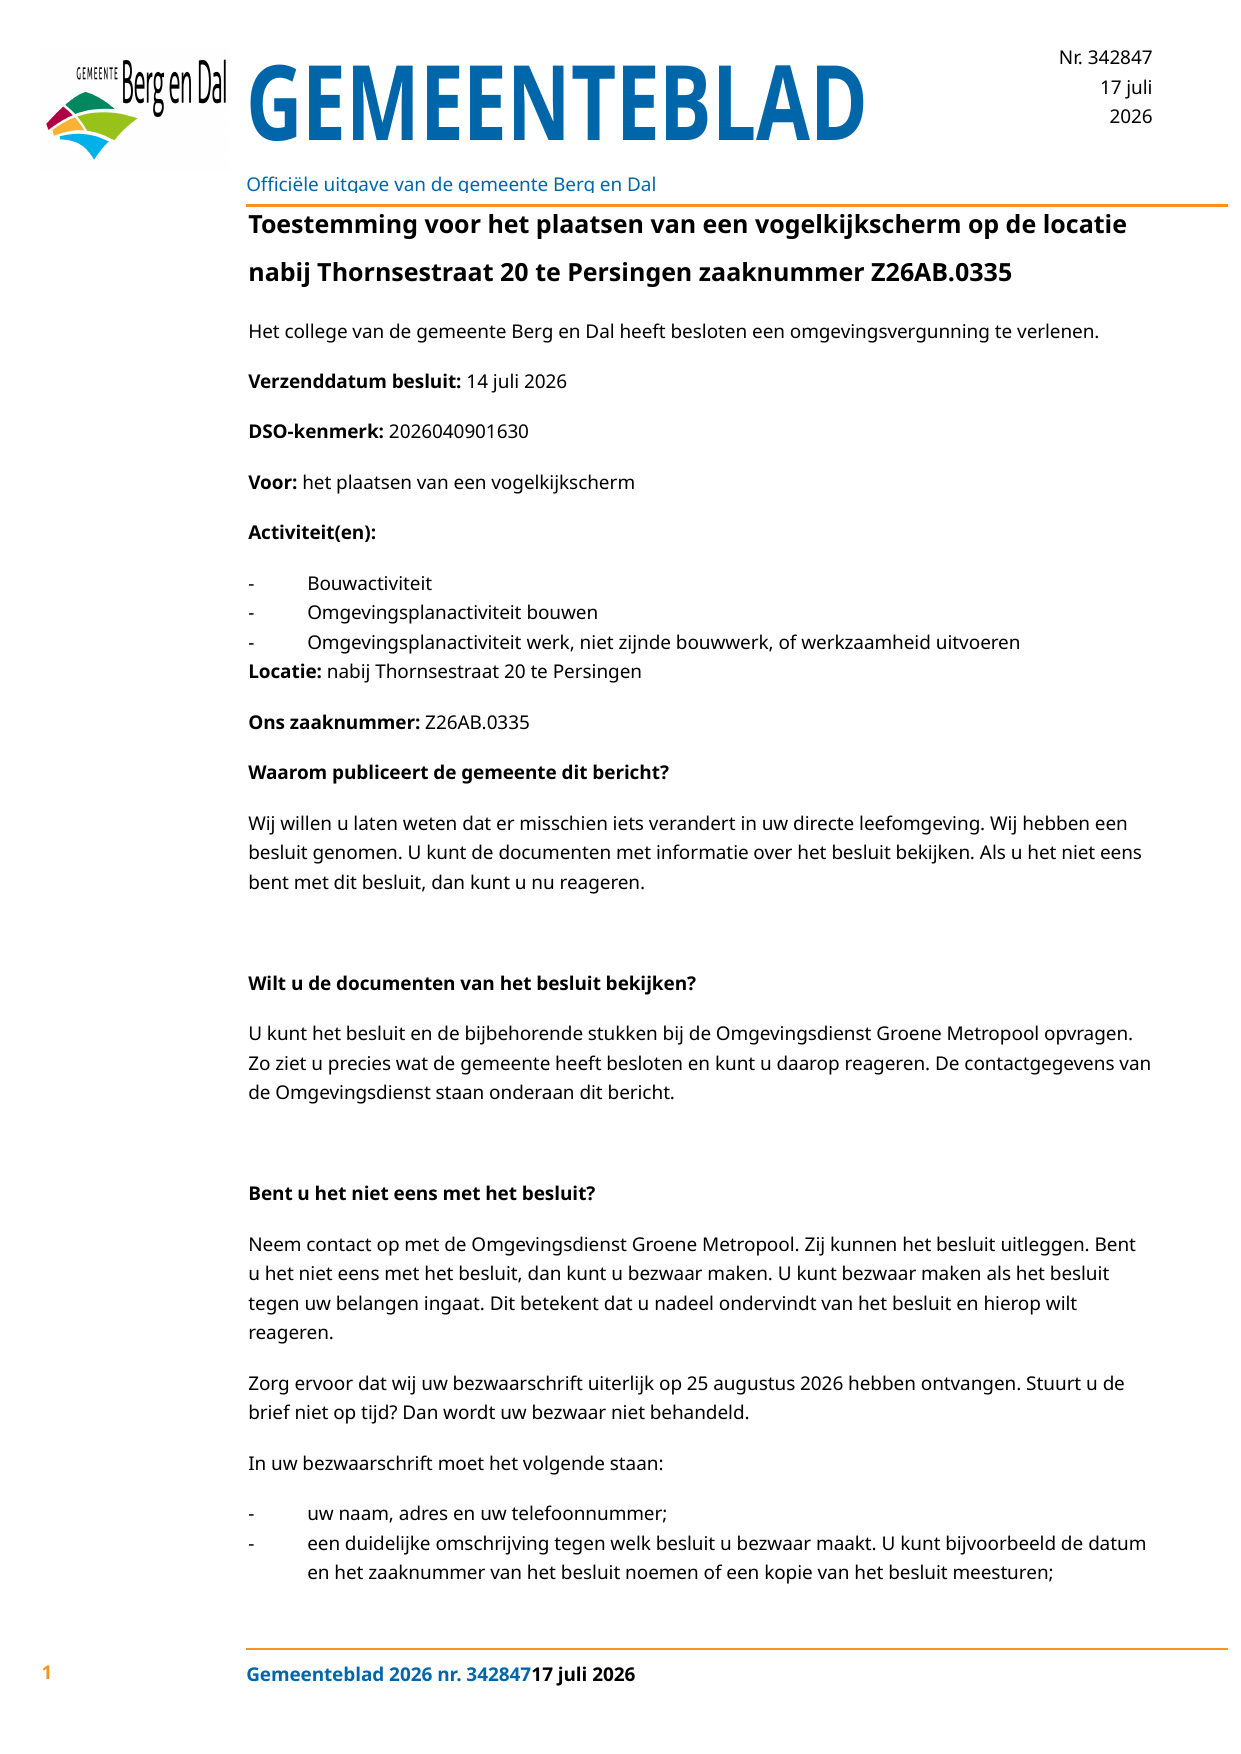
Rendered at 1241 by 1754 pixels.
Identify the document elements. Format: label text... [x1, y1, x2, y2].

text Wij willen u laten weten dat er misschien iets verandert in uw directe leefomgeving. Wij hebben een besluit genomen. U kunt de documenten met informatie over het besluit bekijken. Als u het niet eens bent met dit besluit, dan kunt u nu reageren. [248, 810, 1152, 895]
text Zorg ervoor dat wij uw bezwaarschrift uiterlijk op 25 augustus 2026 hebben ontvangen. Stuurt u de brief niet op tijd? Dan wordt uw bezwaar niet behandeld. [248, 1370, 1152, 1425]
picture [41, 47, 231, 172]
list Omgevingsplanactiviteit werk, niet zijnde bouwwerk, of werkzaamheid uitvoeren [248, 629, 1152, 655]
text DSO-kenmerk: 2026040901630 [248, 419, 1152, 444]
list Bouwactiviteit [248, 570, 1152, 596]
list uw naam, adres en uw telefoonnummer; [248, 1500, 1152, 1526]
text U kunt het besluit en de bijbehorende stukken bij de Omgevingsdienst Groene Metropool opvragen. Zo ziet u precies wat de gemeente heeft besloten en kunt u daarop reageren. De contactgegevens van de Omgevingsdienst staan onderaan dit bericht. [248, 1020, 1152, 1105]
text Locatie: nabij Thornsestraat 20 te Persingen [248, 659, 1152, 684]
text Het college van de gemeente Berg en Dal heeft besloten een omgevingsvergunning te verlenen. [248, 318, 1152, 344]
text Wilt u de documenten van het besluit bekijken? [248, 970, 1152, 996]
text In uw bezwaarschrift moet het volgende staan: [248, 1450, 1152, 1476]
list een duidelijke omschrijving tegen welk besluit u bezwaar maakt. U kunt bijvoorbeeld de datum en het zaaknummer van het besluit noemen of een kopie van het besluit meesturen; [248, 1530, 1152, 1585]
text Bent u het niet eens met het besluit? [248, 1180, 1152, 1206]
text Activiteit(en): [248, 519, 1152, 545]
text Toestemming voor het plaatsen van een vogelkijkscherm op de locatie nabij Thornsestraat 20 te Persingen zaaknummer Z26AB.0335 [248, 207, 1152, 288]
text Ons zaaknummer: Z26AB.0335 [248, 709, 1152, 735]
text Verzenddatum besluit: 14 juli 2026 [248, 368, 1152, 394]
text Neem contact op met de Omgevingsdienst Groene Metropool. Zij kunnen het besluit uitleggen. Bent u het niet eens met het besluit, dan kunt u bezwaar maken. U kunt bezwaar maken als het besluit tegen uw belangen ingaat. Dit betekent dat u nadeel ondervindt van het besluit en hierop wilt reageren. [248, 1231, 1152, 1345]
list Omgevingsplanactiviteit bouwen [248, 599, 1152, 625]
text Voor: het plaatsen van een vogelkijkscherm [248, 469, 1152, 495]
text Waarom publiceert de gemeente dit bericht? [248, 759, 1152, 785]
